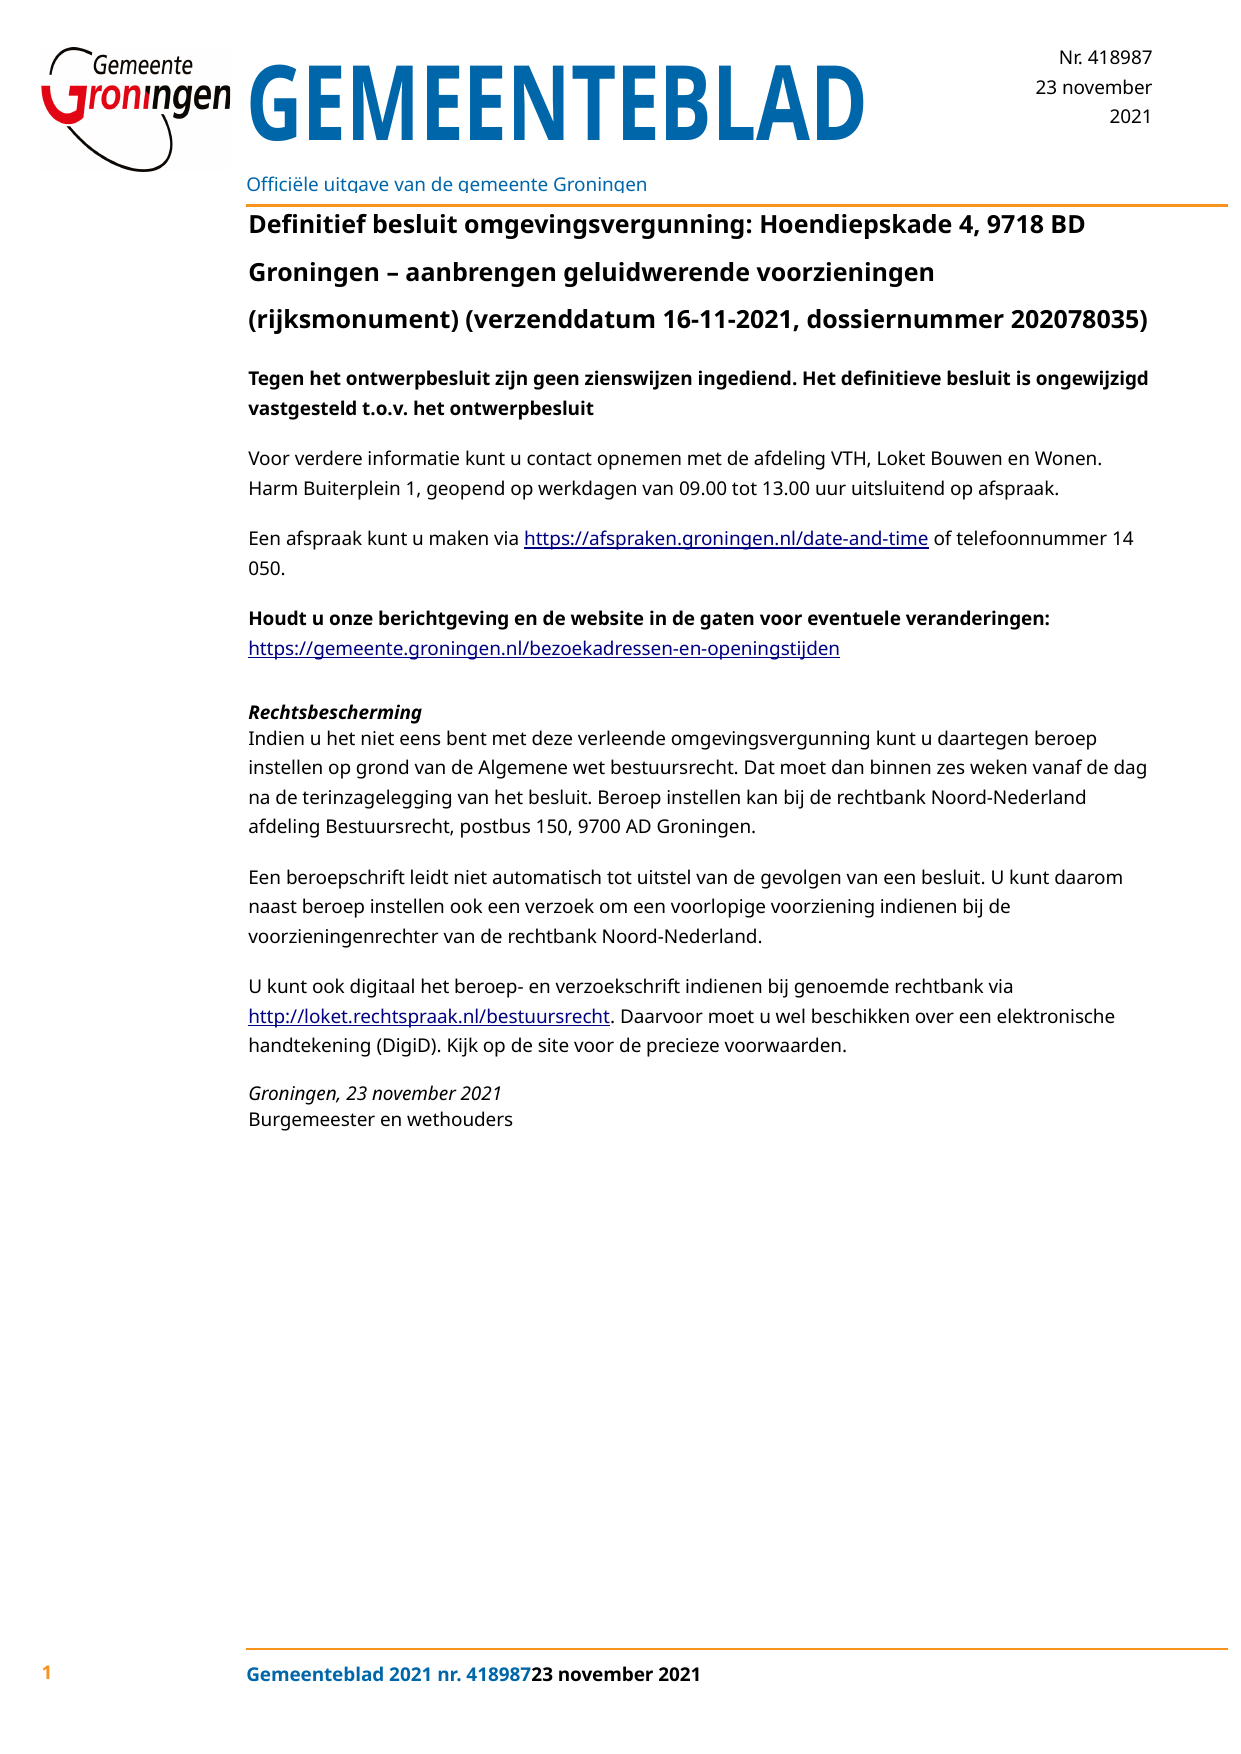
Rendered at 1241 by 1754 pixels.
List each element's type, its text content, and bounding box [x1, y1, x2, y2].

text Indien u het niet eens bent met deze verleende omgevingsvergunning kunt u daartegen beroep instellen op grond van de Algemene wet bestuursrecht. Dat moet dan binnen zes weken vanaf de dag na de terinzagelegging van het besluit. Beroep instellen kan bij de rechtbank Noord-Nederland afdeling Bestuursrecht, postbus 150, 9700 AD Groningen. [248, 725, 1152, 839]
text Tegen het ontwerpbesluit zijn geen zienswijzen ingediend. Het definitieve besluit is ongewijzigd vastgesteld t.o.v. het ontwerpbesluit [248, 366, 1152, 421]
text Voor verdere informatie kunt u contact opnemen met de afdeling VTH, Loket Bouwen en Wonen. Harm Buiterplein 1, geopend op werkdagen van 09.00 tot 13.00 uur uitsluitend op afspraak. [248, 446, 1152, 501]
text Een afspraak kunt u maken via https://afspraken.groningen.nl/date-and-time of telefoonnummer 14 050. [248, 526, 1152, 581]
text Burgemeester en wethouders [248, 1106, 1152, 1132]
text Houdt u onze berichtgeving en de website in de gaten voor eventuele veranderingen: https://gemeente.groningen.nl/bezoekadressen-en-openingstijden [248, 606, 1152, 661]
text Een beroepschrift leidt niet automatisch tot uitstel van de gevolgen van een besluit. U kunt daarom naast beroep instellen ook een verzoek om een voorlopige voorziening indienen bij de voorzieningenrechter van de rechtbank Noord-Nederland. [248, 864, 1152, 949]
text Groningen, 23 november 2021 [248, 1081, 1152, 1106]
text U kunt ook digitaal het beroep- en verzoekschrift indienen bij genoemde rechtbank via http://loket.rechtspraak.nl/bestuursrecht. Daarvoor moet u wel beschikken over een elektronische handtekening (DigiD). Kijk op de site voor de precieze voorwaarden. [248, 973, 1152, 1058]
text Rechtsbescherming [248, 699, 1152, 725]
text Definitief besluit omgevingsvergunning: Hoendiepskade 4, 9718 BD Groningen – aanbrengen geluidwerende voorzieningen (rijksmonument) (verzenddatum 16-11-2021, dossiernummer 202078035) [248, 207, 1152, 336]
picture [41, 47, 231, 172]
